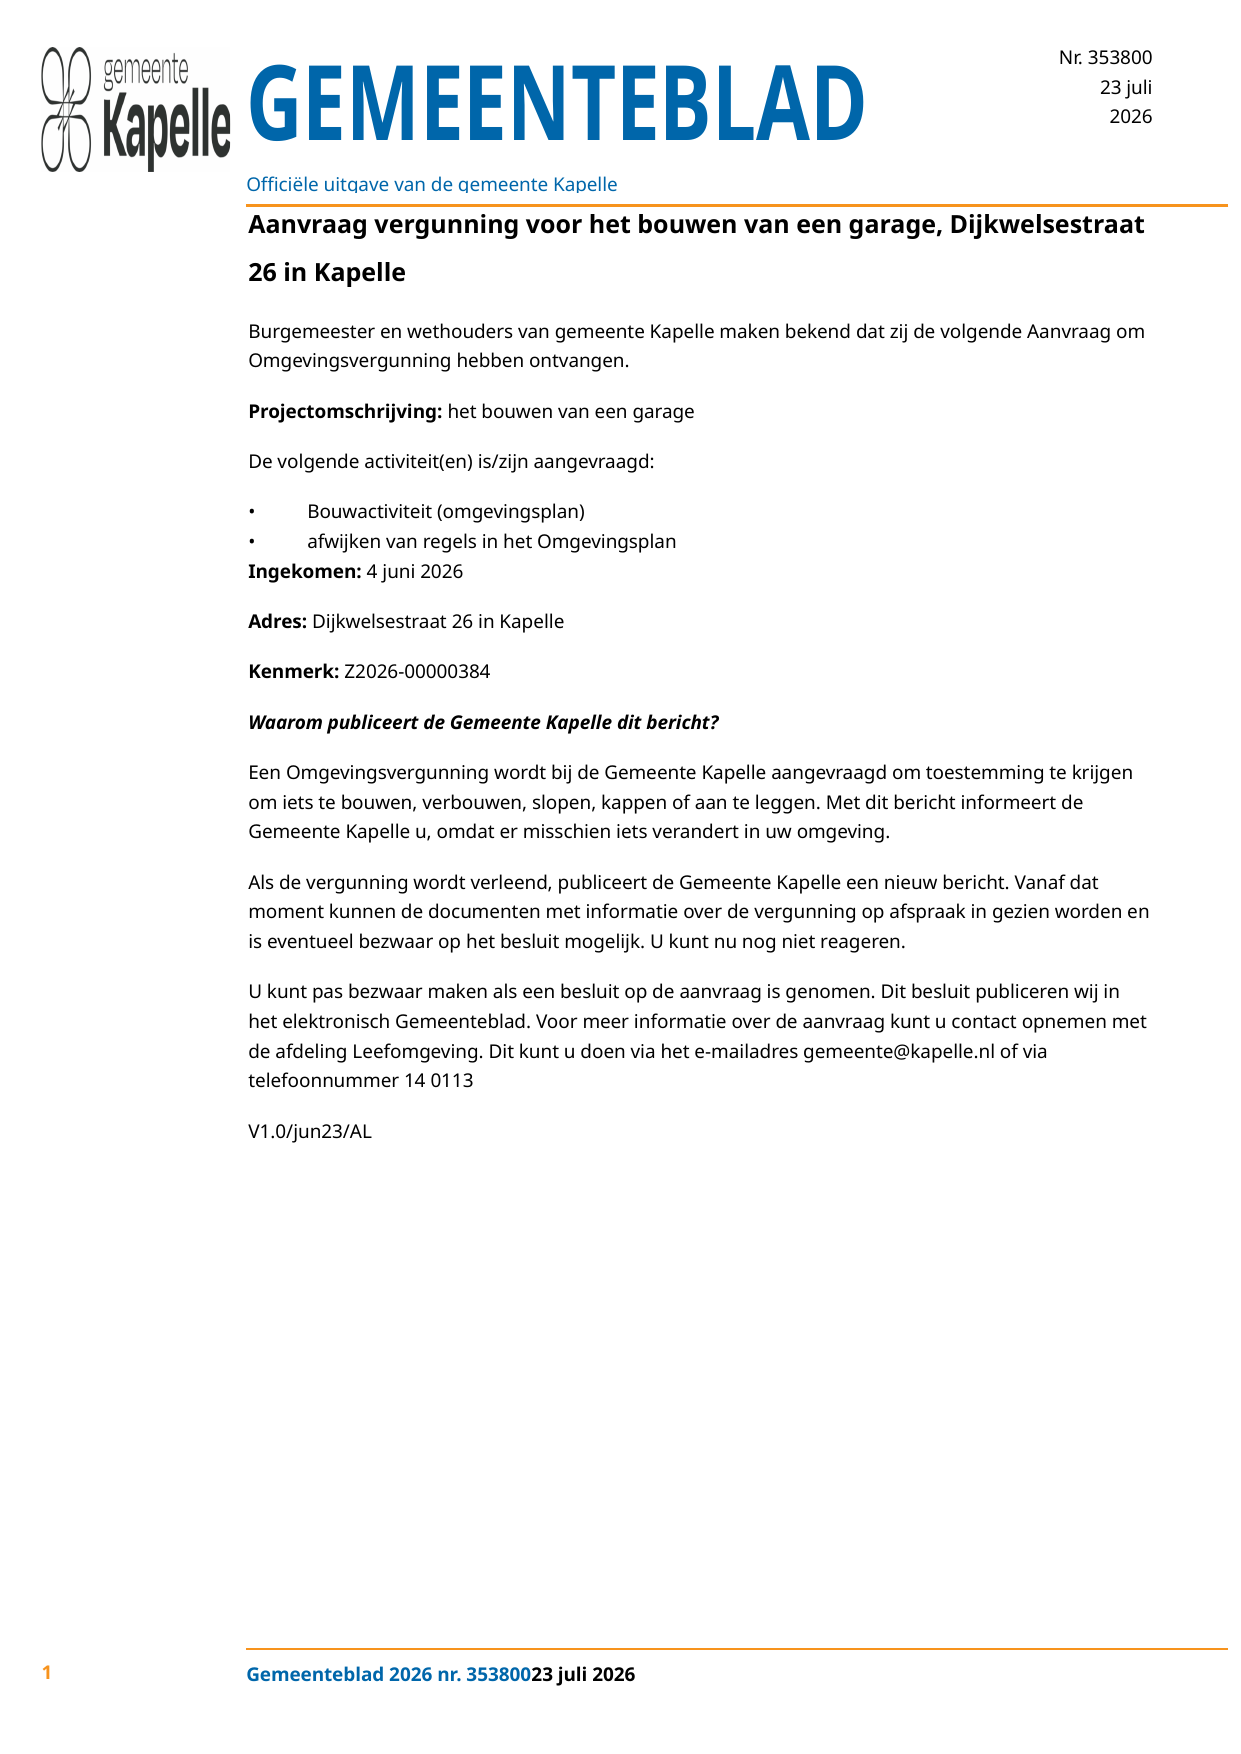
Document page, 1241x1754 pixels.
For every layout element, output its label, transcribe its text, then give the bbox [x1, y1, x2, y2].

text V1.0/jun23/AL [248, 1118, 1152, 1144]
text De volgende activiteit(en) is/zijn aangevraagd: [248, 448, 1152, 474]
text U kunt pas bezwaar maken als een besluit op de aanvraag is genomen. Dit besluit publiceren wij in het elektronisch Gemeenteblad. Voor meer informatie over de aanvraag kunt u contact opnemen met de afdeling Leefomgeving. Dit kunt u doen via het e-mailadres gemeente@kapelle.nl of via telefoonnummer 14 0113 [248, 979, 1152, 1093]
text Ingekomen: 4 juni 2026 [248, 558, 1152, 584]
list Bouwactiviteit (omgevingsplan) [248, 499, 1152, 524]
picture [41, 47, 231, 172]
text Als de vergunning wordt verleend, publiceert de Gemeente Kapelle een nieuw bericht. Vanaf dat moment kunnen de documenten met informatie over de vergunning op afspraak in gezien worden en is eventueel bezwaar op het besluit mogelijk. U kunt nu nog niet reageren. [248, 869, 1152, 954]
text Burgemeester en wethouders van gemeente Kapelle maken bekend dat zij de volgende Aanvraag om Omgevingsvergunning hebben ontvangen. [248, 318, 1152, 373]
text Projectomschrijving: het bouwen van een garage [248, 398, 1152, 424]
text Aanvraag vergunning voor het bouwen van een garage, Dijkwelsestraat 26 in Kapelle [248, 207, 1152, 288]
text Kenmerk: Z2026-00000384 [248, 659, 1152, 684]
text Adres: Dijkwelsestraat 26 in Kapelle [248, 608, 1152, 634]
text Waarom publiceert de Gemeente Kapelle dit bericht? [248, 709, 1152, 735]
text Een Omgevingsvergunning wordt bij de Gemeente Kapelle aangevraagd om toestemming te krijgen om iets te bouwen, verbouwen, slopen, kappen of aan te leggen. Met dit bericht informeert de Gemeente Kapelle u, omdat er misschien iets verandert in uw omgeving. [248, 759, 1152, 844]
list afwijken van regels in het Omgevingsplan [248, 528, 1152, 554]
